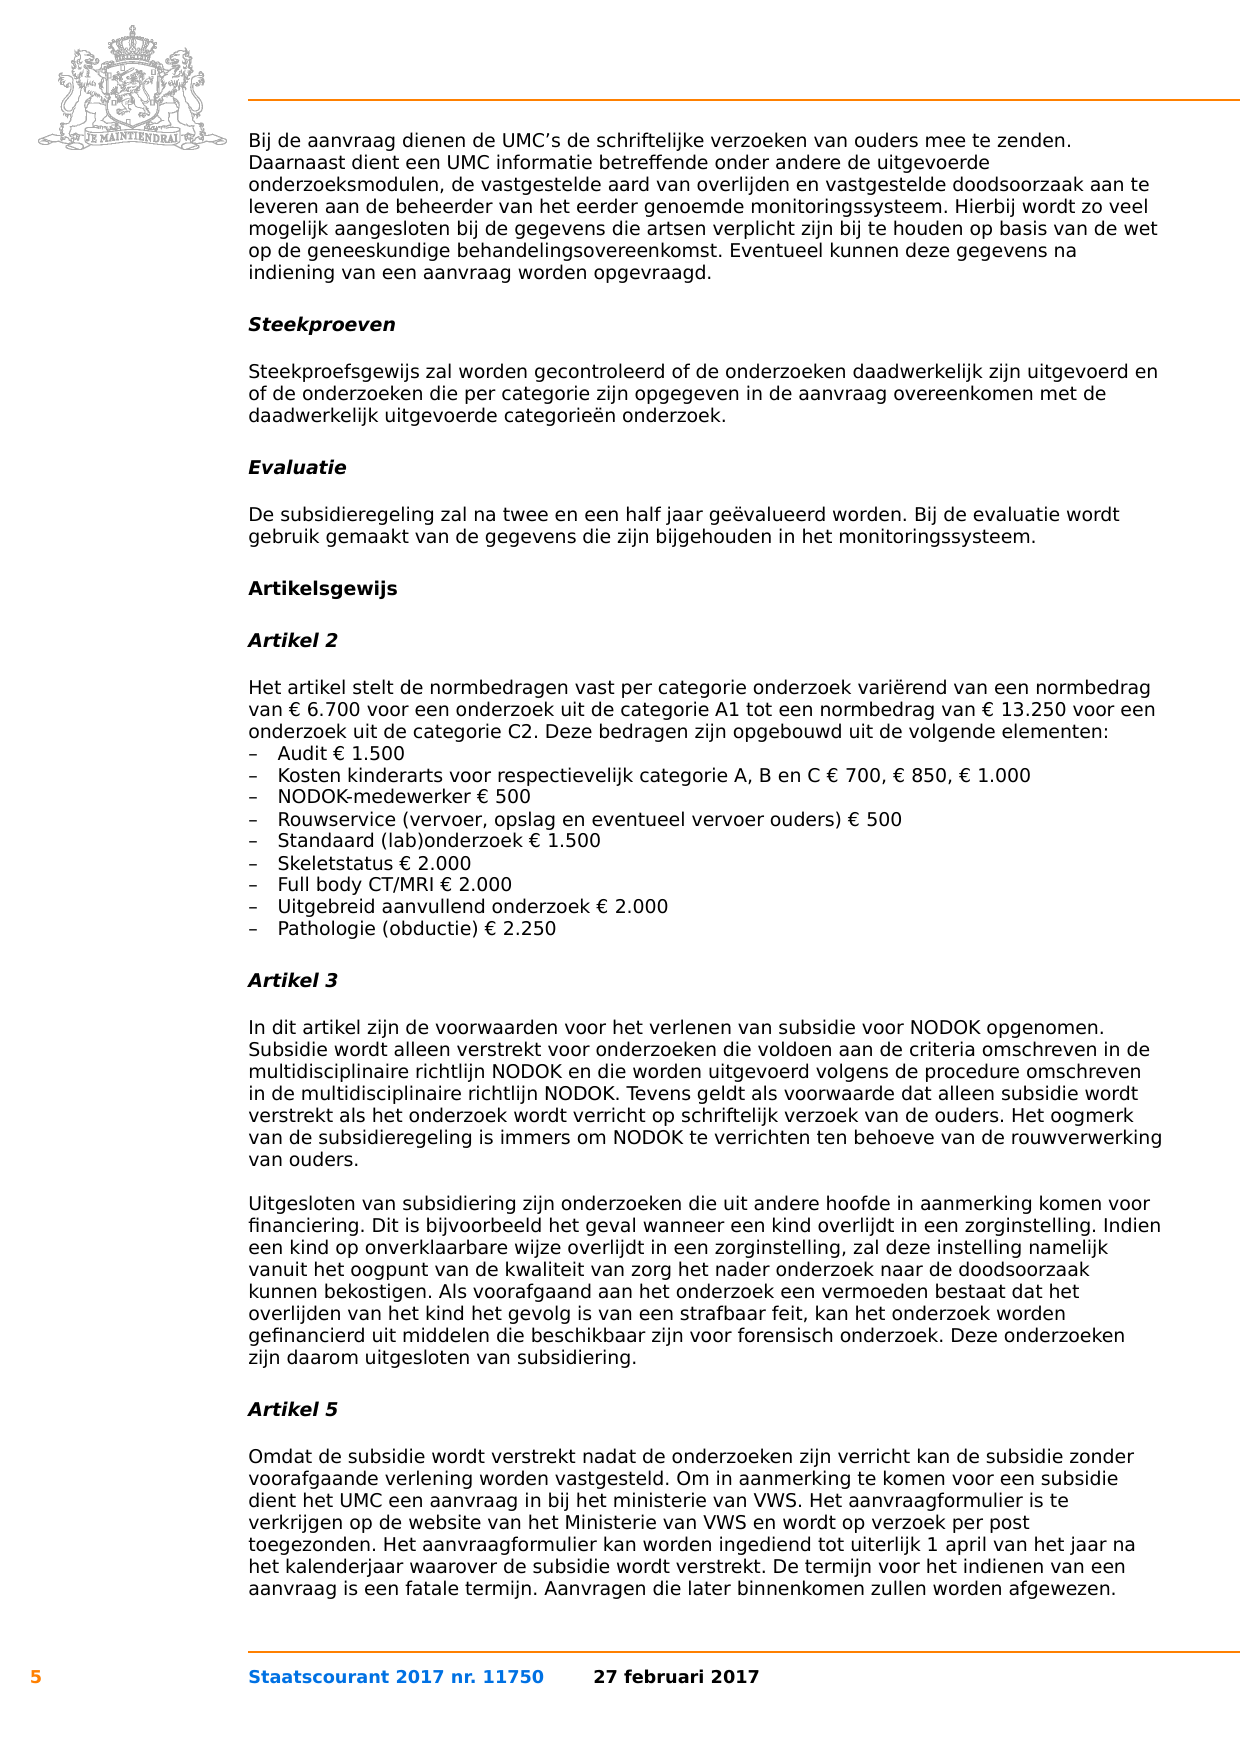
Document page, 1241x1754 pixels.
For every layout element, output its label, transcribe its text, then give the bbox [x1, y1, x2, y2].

text In dit artikel zijn de voorwaarden voor het verlenen van subsidie voor NODOK opgenomen. Subsidie wordt alleen verstrekt voor onderzoeken die voldoen aan de criteria omschreven in de multidisciplinaire richtlijn NODOK en die worden uitgevoerd volgens de procedure omschreven in de multidisciplinaire richtlijn NODOK. Tevens geldt als voorwaarde dat alleen subsidie wordt verstrekt als het onderzoek wordt verricht op schriftelijk verzoek van de ouders. Het oogmerk van de subsidieregeling is immers om NODOK te verrichten ten behoeve van de rouwverwerking van ouders. [248, 1017, 1163, 1171]
text – Skeletstatus € 2.000 [248, 852, 1163, 874]
subtitle Artikel 3 [248, 970, 1163, 992]
text – Standaard (lab)onderzoek € 1.500 [248, 830, 1163, 852]
subtitle Artikel 5 [248, 1399, 1163, 1421]
text – Full body CT/MRI € 2.000 [248, 874, 1163, 896]
text Omdat de subsidie wordt verstrekt nadat de onderzoeken zijn verricht kan de subsidie zonder voorafgaande verlening worden vastgesteld. Om in aanmerking te komen voor een subsidie dient het UMC een aanvraag in bij het ministerie van VWS. Het aanvraagformulier is te verkrijgen op de website van het Ministerie van VWS en wordt op verzoek per post toegezonden. Het aanvraagformulier kan worden ingediend tot uiterlijk 1 april van het jaar na het kalenderjaar waarover de subsidie wordt verstrekt. De termijn voor het indienen van een aanvraag is een fatale termijn. Aanvragen die later binnenkomen zullen worden afgewezen. [248, 1446, 1163, 1600]
subtitle Artikelsgewijs [248, 578, 1163, 599]
text – Audit € 1.500 [248, 742, 1163, 764]
text – Kosten kinderarts voor respectievelijk categorie A, B en C € 700, € 850, € 1.000 [248, 764, 1163, 786]
subtitle Evaluatie [248, 457, 1163, 479]
text – Rouwservice (vervoer, opslag en eventueel vervoer ouders) € 500 [248, 808, 1163, 830]
text Steekproefsgewijs zal worden gecontroleerd of de onderzoeken daadwerkelijk zijn uitgevoerd en of de onderzoeken die per categorie zijn opgegeven in de aanvraag overeenkomen met de daadwerkelijk uitgevoerde categorieën onderzoek. [248, 361, 1163, 427]
text De subsidieregeling zal na twee en een half jaar geëvalueerd worden. Bij de evaluatie wordt gebruik gemaakt van de gegevens die zijn bijgehouden in het monitoringssysteem. [248, 504, 1163, 548]
text – Uitgebreid aanvullend onderzoek € 2.000 [248, 896, 1163, 918]
subtitle Steekproeven [248, 314, 1163, 336]
text – Pathologie (obductie) € 2.250 [248, 918, 1163, 940]
text – NODOK-medewerker € 500 [248, 786, 1163, 808]
picture [38, 25, 227, 150]
text Bij de aanvraag dienen de UMC’s de schriftelijke verzoeken van ouders mee te zenden. Daarnaast dient een UMC informatie betreffende onder andere de uitgevoerde onderzoeksmodulen, de vastgestelde aard van overlijden en vastgestelde doodsoorzaak aan te leveren aan de beheerder van het eerder genoemde monitoringssysteem. Hierbij wordt zo veel mogelijk aangesloten bij de gegevens die artsen verplicht zijn bij te houden op basis van de wet op de geneeskundige behandelingsovereenkomst. Eventueel kunnen deze gegevens na indiening van een aanvraag worden opgevraagd. [248, 130, 1163, 284]
subtitle Artikel 2 [248, 629, 1163, 652]
text Het artikel stelt de normbedragen vast per categorie onderzoek variërend van een normbedrag van € 6.700 voor een onderzoek uit de categorie A1 tot een normbedrag van € 13.250 voor een onderzoek uit de categorie C2. Deze bedragen zijn opgebouwd uit de volgende elementen: [248, 677, 1163, 742]
text Uitgesloten van subsidiering zijn onderzoeken die uit andere hoofde in aanmerking komen voor financiering. Dit is bijvoorbeeld het geval wanneer een kind overlijdt in een zorginstelling. Indien een kind op onverklaarbare wijze overlijdt in een zorginstelling, zal deze instelling namelijk vanuit het oogpunt van de kwaliteit van zorg het nader onderzoek naar de doodsoorzaak kunnen bekostigen. Als voorafgaand aan het onderzoek een vermoeden bestaat dat het overlijden van het kind het gevolg is van een strafbaar feit, kan het onderzoek worden gefinancierd uit middelen die beschikbaar zijn voor forensisch onderzoek. Deze onderzoeken zijn daarom uitgesloten van subsidiering. [248, 1193, 1163, 1369]
